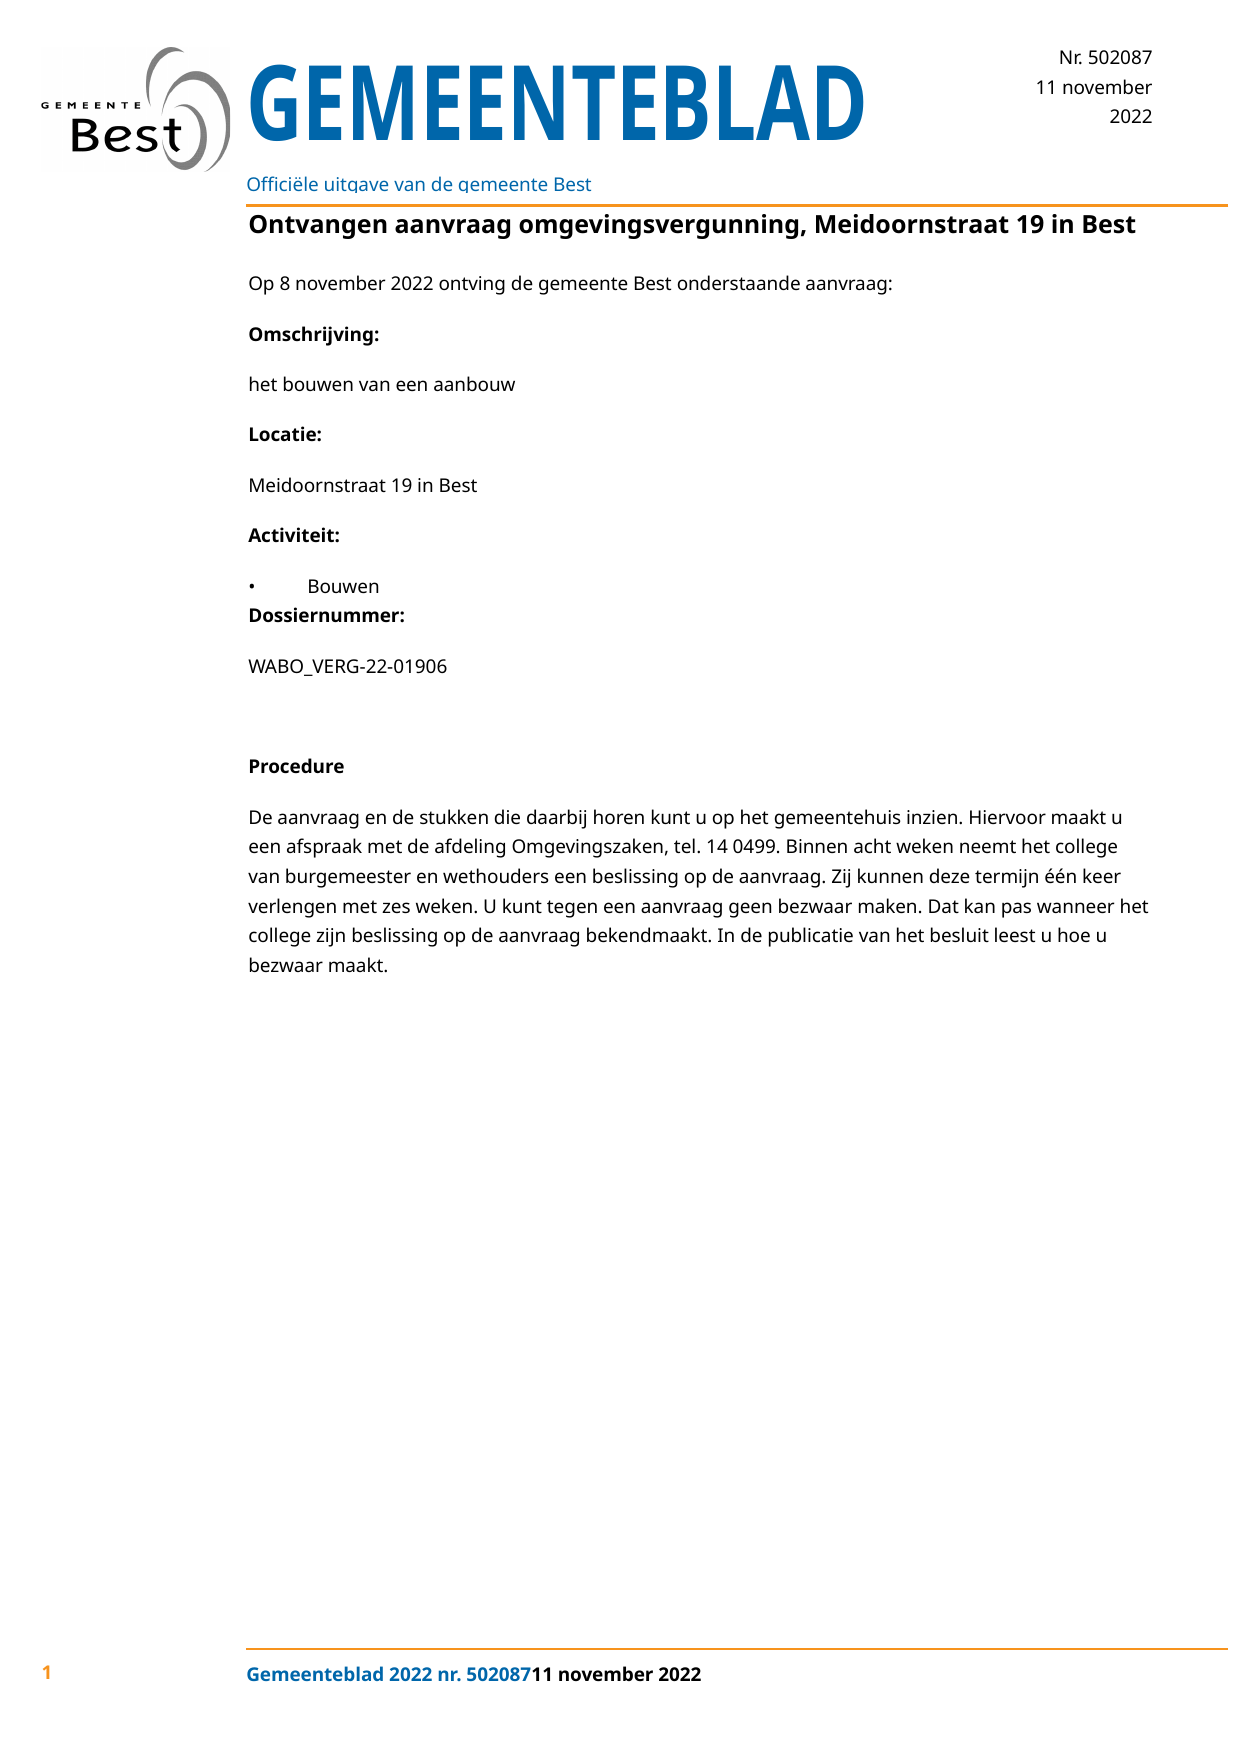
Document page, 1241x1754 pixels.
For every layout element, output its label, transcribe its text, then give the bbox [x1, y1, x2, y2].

text Procedure [248, 754, 1152, 779]
text Omschrijving: [248, 321, 1152, 346]
list Bouwen [248, 573, 1152, 598]
text Activiteit: [248, 522, 1152, 548]
text WABO_VERG-22-01906 [248, 653, 1152, 678]
picture [41, 47, 231, 172]
text Meidoornstraat 19 in Best [248, 472, 1152, 498]
text Locatie: [248, 422, 1152, 447]
text De aanvraag en de stukken die daarbij horen kunt u op het gemeentehuis inzien. Hiervoor maakt u een afspraak met de afdeling Omgevingszaken, tel. 14 0499. Binnen acht weken neemt het college van burgemeester en wethouders een beslissing op de aanvraag. Zij kunnen deze termijn één keer verlengen met zes weken. U kunt tegen een aanvraag geen bezwaar maken. Dat kan pas wanneer het college zijn beslissing op de aanvraag bekendmaakt. In de publicatie van het besluit leest u hoe u bezwaar maakt. [248, 804, 1152, 978]
text Op 8 november 2022 ontving de gemeente Best onderstaande aanvraag: [248, 270, 1152, 296]
text Ontvangen aanvraag omgevingsvergunning, Meidoornstraat 19 in Best [248, 207, 1152, 241]
text Dossiernummer: [248, 602, 1152, 628]
text het bouwen van een aanbouw [248, 371, 1152, 397]
